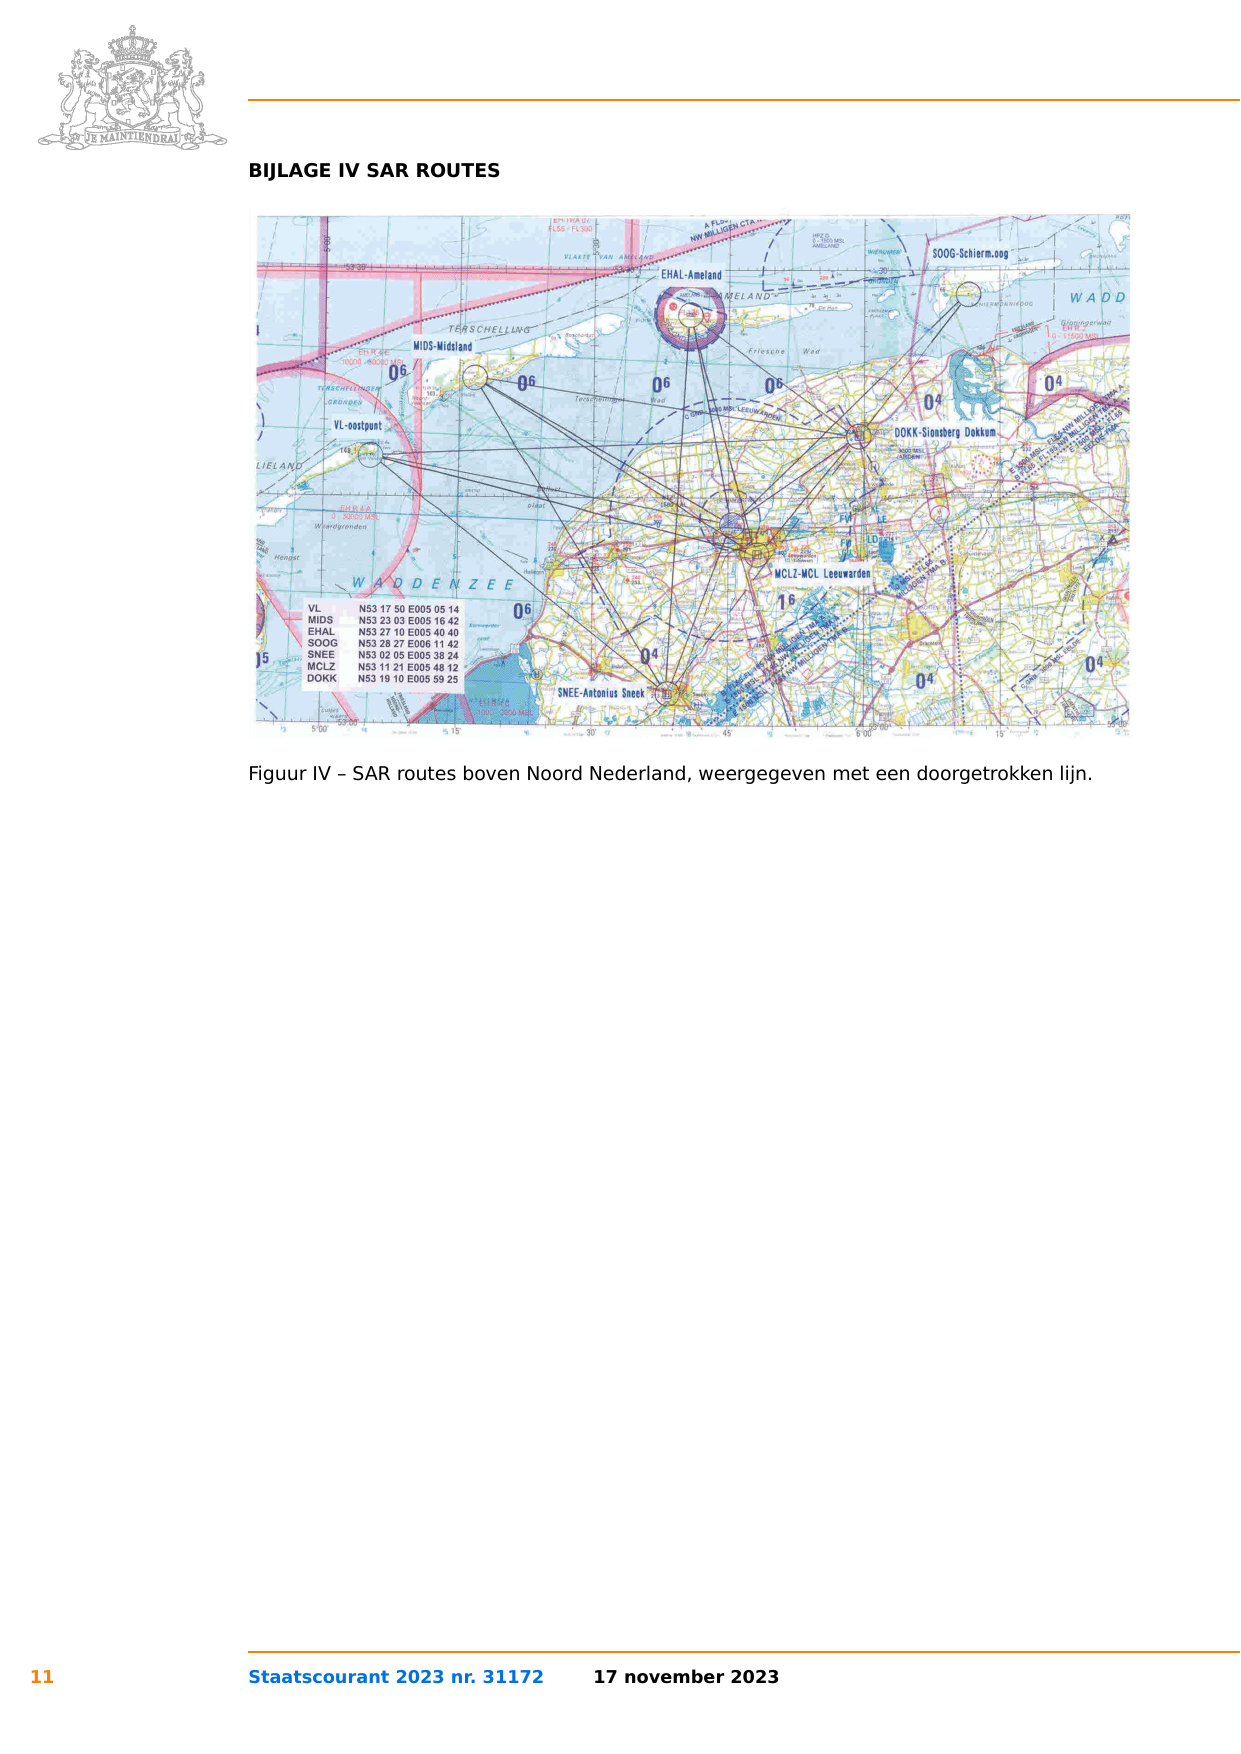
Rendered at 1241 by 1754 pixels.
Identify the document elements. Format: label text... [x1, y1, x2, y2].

text Figuur IV – SAR routes boven Noord Nederland, weergegeven met een doorgetrokken lijn. [248, 763, 1134, 785]
subtitle BIJLAGE IV SAR ROUTES [248, 160, 1163, 182]
picture [38, 25, 227, 150]
picture [248, 206, 1134, 739]
